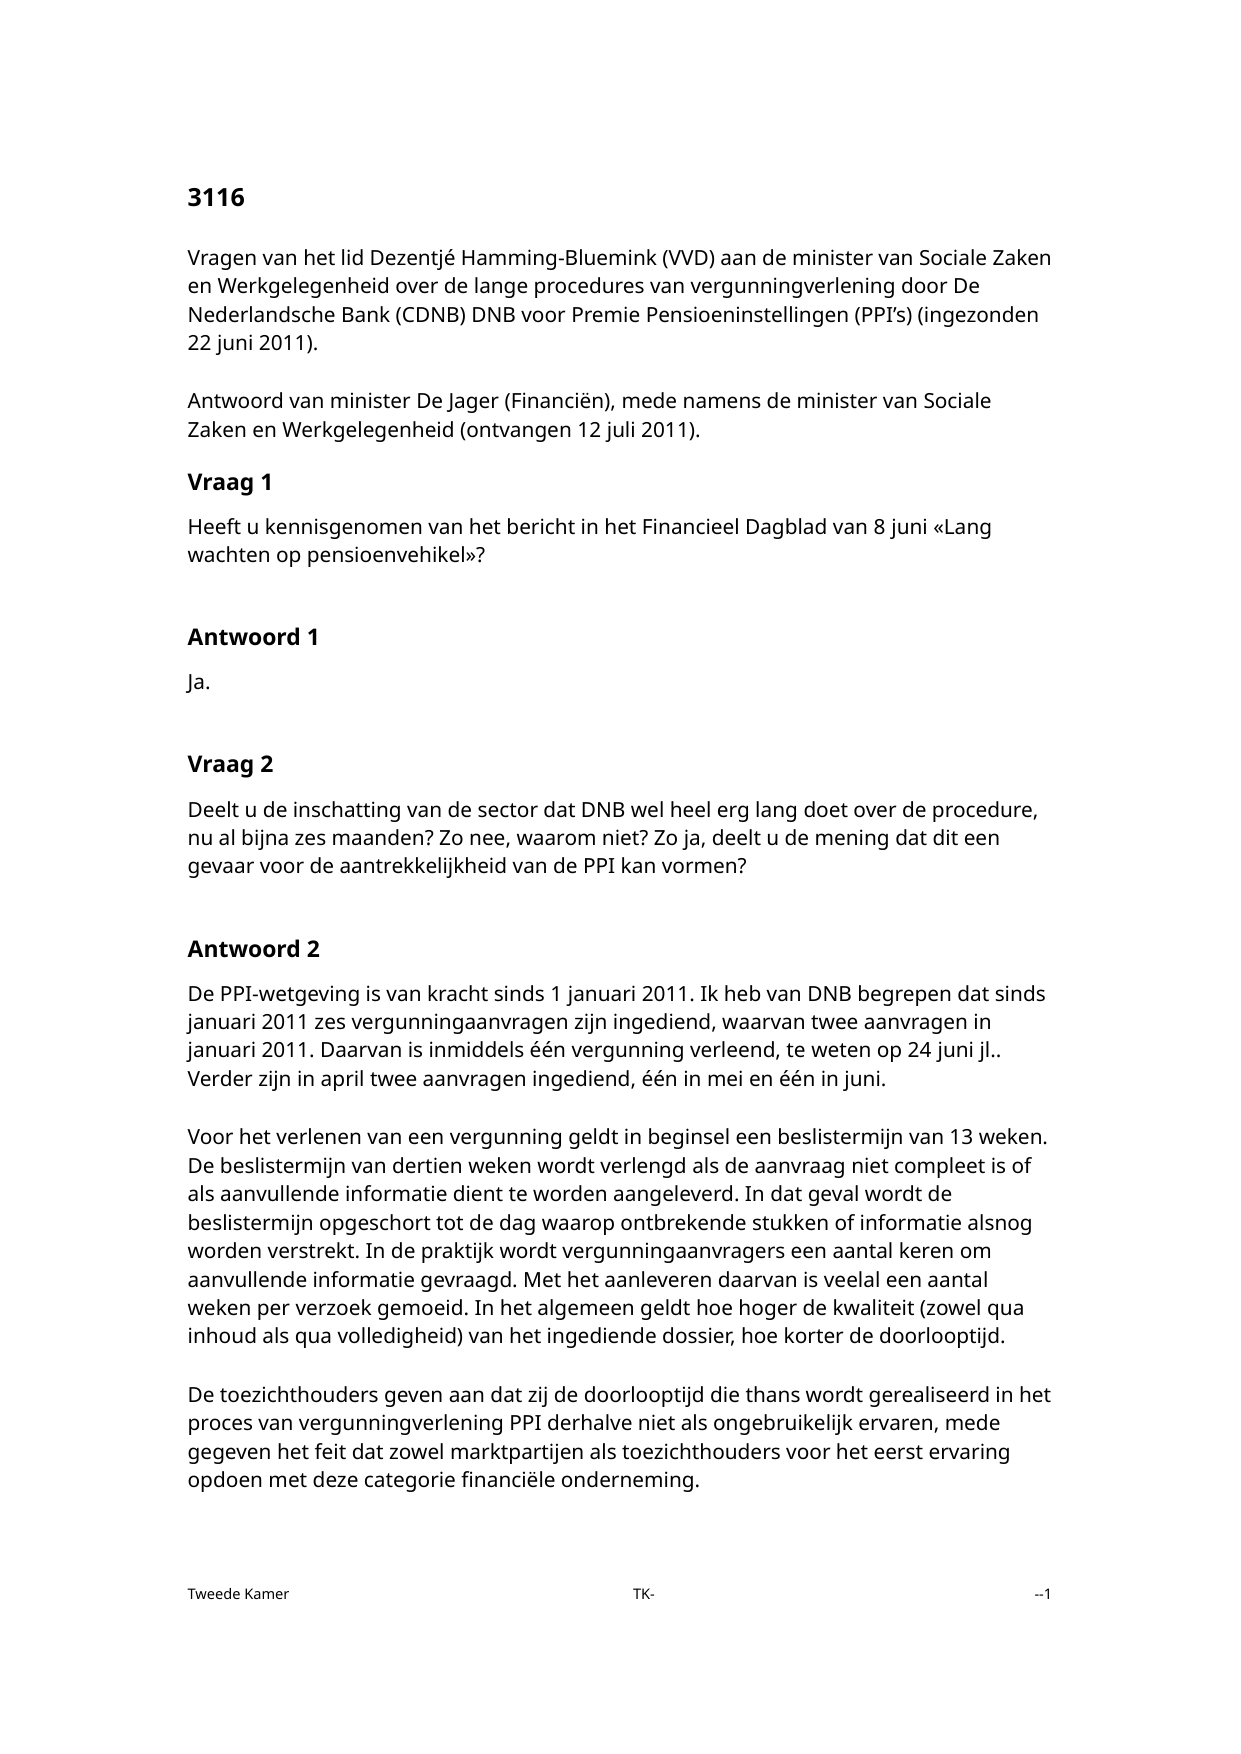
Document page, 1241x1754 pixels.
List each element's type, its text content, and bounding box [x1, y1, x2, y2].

text Vragen van het lid Dezentjé Hamming-Bluemink (VVD) aan de minister van Sociale Zaken en Werkgelegenheid over de lange procedures van vergunningverlening door De Nederlandsche Bank (CDNB) DNB voor Premie Pensioeninstellingen (PPI’s) (ingezonden 22 juni 2011). [187, 243, 1053, 357]
subtitle Antwoord 1 [187, 621, 1053, 652]
text Heeft u kennisgenomen van het bericht in het Financieel Dagblad van 8 juni «Lang wachten op pensioenvehikel»? [187, 512, 1053, 569]
text Antwoord van minister De Jager (Financiën), mede namens de minister van Sociale Zaken en Werkgelegenheid (ontvangen 12 juli 2011). [187, 386, 1053, 443]
text De toezichthouders geven aan dat zij de doorlooptijd die thans wordt gerealiseerd in het proces van vergunningverlening PPI derhalve niet als ongebruikelijk ervaren, mede gegeven het feit dat zowel marktpartijen als toezichthouders voor het eerst ervaring opdoen met deze categorie financiële onderneming. [187, 1380, 1053, 1494]
text De PPI-wetgeving is van kracht sinds 1 januari 2011. Ik heb van DNB begrepen dat sinds januari 2011 zes vergunningaanvragen zijn ingediend, waarvan twee aanvragen in januari 2011. Daarvan is inmiddels één vergunning verleend, te weten op 24 juni jl.. Verder zijn in april twee aanvragen ingediend, één in mei en één in juni. [187, 979, 1053, 1092]
subtitle Vraag 1 [187, 466, 1053, 497]
text Voor het verlenen van een vergunning geldt in beginsel een beslistermijn van 13 weken. De beslistermijn van dertien weken wordt verlengd als de aanvraag niet compleet is of als aanvullende informatie dient te worden aangeleverd. In dat geval wordt de beslistermijn opgeschort tot de dag waarop ontbrekende stukken of informatie alsnog worden verstrekt. In de praktijk wordt vergunningaanvragers een aantal keren om aanvullende informatie gevraagd. Met het aanleveren daarvan is veelal een aantal weken per verzoek gemoeid. In het algemeen geldt hoe hoger de kwaliteit (zowel qua inhoud als qua volledigheid) van het ingediende dossier, hoe korter de doorlooptijd. [187, 1122, 1053, 1350]
text Ja. [187, 667, 1053, 696]
subtitle Antwoord 2 [187, 932, 1053, 964]
subtitle Vraag 2 [187, 748, 1053, 780]
text Deelt u de inschatting van de sector dat DNB wel heel erg lang doet over de procedure, nu al bijna zes maanden? Zo nee, waarom niet? Zo ja, deelt u de mening dat dit een gevaar voor de aantrekkelijkheid van de PPI kan vormen? [187, 795, 1053, 880]
text 3116 [187, 179, 1053, 213]
